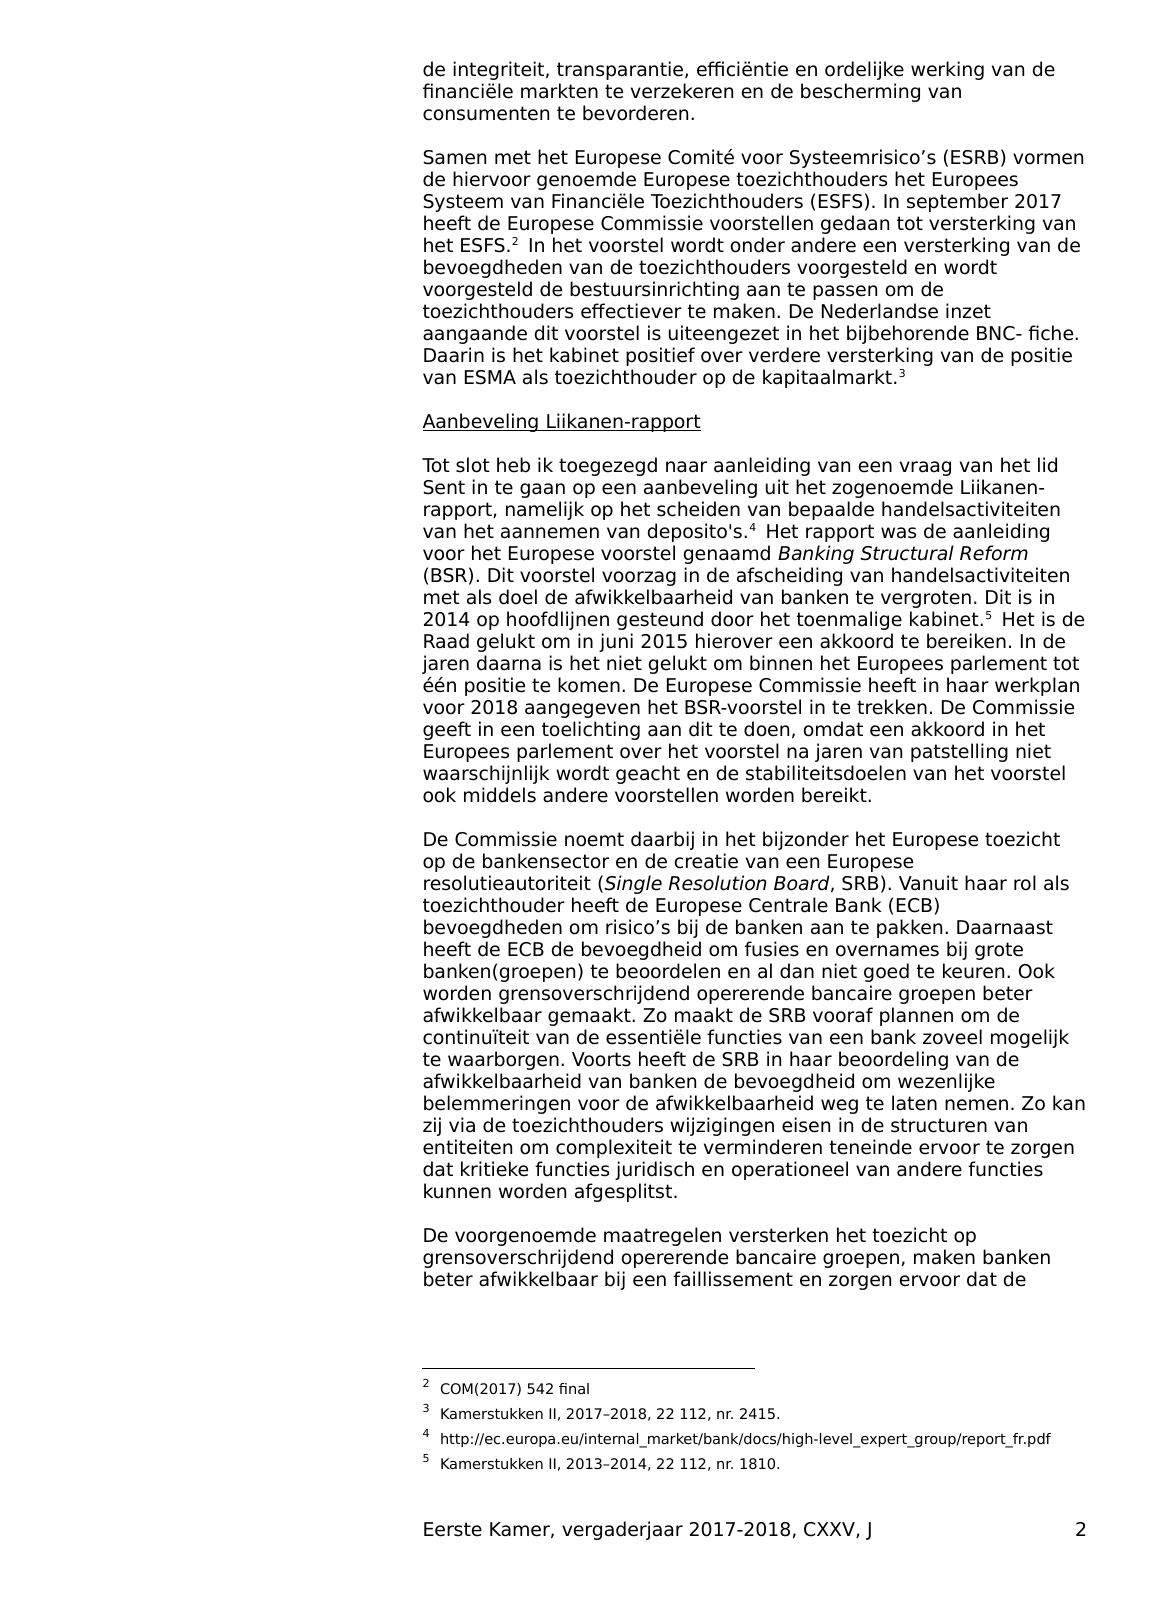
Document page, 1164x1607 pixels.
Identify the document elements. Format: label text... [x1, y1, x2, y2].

text Samen met het Europese Comité voor Systeemrisico’s (ESRB) vormen de hiervoor genoemde Europese toezichthouders het Europees Systeem van Financiële Toezichthouders (ESFS). In september 2017 heeft de Europese Commissie voorstellen gedaan tot versterking van het ESFS. In het voorstel wordt onder andere een versterking van de bevoegdheden van de toezichthouders voorgesteld en wordt voorgesteld de bestuursinrichting aan te passen om de toezichthouders effectiever te maken. De Nederlandse inzet aangaande dit voorstel is uiteengezet in het bijbehorende BNC- fiche. Daarin is het kabinet positief over verdere versterking van de positie van ESMA als toezichthouder op de kapitaalmarkt. [422, 147, 1087, 389]
text COM(2017) 542 final [422, 1377, 1087, 1399]
text http://ec.europa.eu/internal_market/bank/docs/high-level_expert_group/report_fr.pdf [422, 1427, 1087, 1449]
text Kamerstukken II, 2013–2014, 22 112, nr. 1810. [422, 1452, 1087, 1474]
text Tot slot heb ik toegezegd naar aanleiding van een vraag van het lid Sent in te gaan op een aanbeveling uit het zogenoemde Liikanen-rapport, namelijk op het scheiden van bepaalde handelsactiviteiten van het aannemen van deposito's. Het rapport was de aanleiding voor het Europese voorstel genaamd Banking Structural Reform (BSR). Dit voorstel voorzag in de afscheiding van handelsactiviteiten met als doel de afwikkelbaarheid van banken te vergroten. Dit is in 2014 op hoofdlijnen gesteund door het toenmalige kabinet. Het is de Raad gelukt om in juni 2015 hierover een akkoord te bereiken. In de jaren daarna is het niet gelukt om binnen het Europees parlement tot één positie te komen. De Europese Commissie heeft in haar werkplan voor 2018 aangegeven het BSR-voorstel in te trekken. De Commissie geeft in een toelichting aan dit te doen, omdat een akkoord in het Europees parlement over het voorstel na jaren van patstelling niet waarschijnlijk wordt geacht en de stabiliteitsdoelen van het voorstel ook middels andere voorstellen worden bereikt. [422, 455, 1087, 807]
text de integriteit, transparantie, efficiëntie en ordelijke werking van de financiële markten te verzekeren en de bescherming van consumenten te bevorderen. [422, 59, 1087, 125]
text De voorgenoemde maatregelen versterken het toezicht op grensoverschrijdend opererende bancaire groepen, maken banken beter afwikkelbaar bij een faillissement en zorgen ervoor dat de [422, 1225, 1087, 1291]
text Kamerstukken II, 2017–2018, 22 112, nr. 2415. [422, 1402, 1087, 1424]
subtitle Aanbeveling Liikanen-rapport [422, 411, 1087, 433]
text De Commissie noemt daarbij in het bijzonder het Europese toezicht op de bankensector en de creatie van een Europese resolutieautoriteit (Single Resolution Board, SRB). Vanuit haar rol als toezichthouder heeft de Europese Centrale Bank (ECB) bevoegdheden om risico’s bij de banken aan te pakken. Daarnaast heeft de ECB de bevoegdheid om fusies en overnames bij grote banken(groepen) te beoordelen en al dan niet goed te keuren. Ook worden grensoverschrijdend opererende bancaire groepen beter afwikkelbaar gemaakt. Zo maakt de SRB vooraf plannen om de continuïteit van de essentiële functies van een bank zoveel mogelijk te waarborgen. Voorts heeft de SRB in haar beoordeling van de afwikkelbaarheid van banken de bevoegdheid om wezenlijke belemmeringen voor de afwikkelbaarheid weg te laten nemen. Zo kan zij via de toezichthouders wijzigingen eisen in de structuren van entiteiten om complexiteit te verminderen teneinde ervoor te zorgen dat kritieke functies juridisch en operationeel van andere functies kunnen worden afgesplitst. [422, 829, 1087, 1203]
